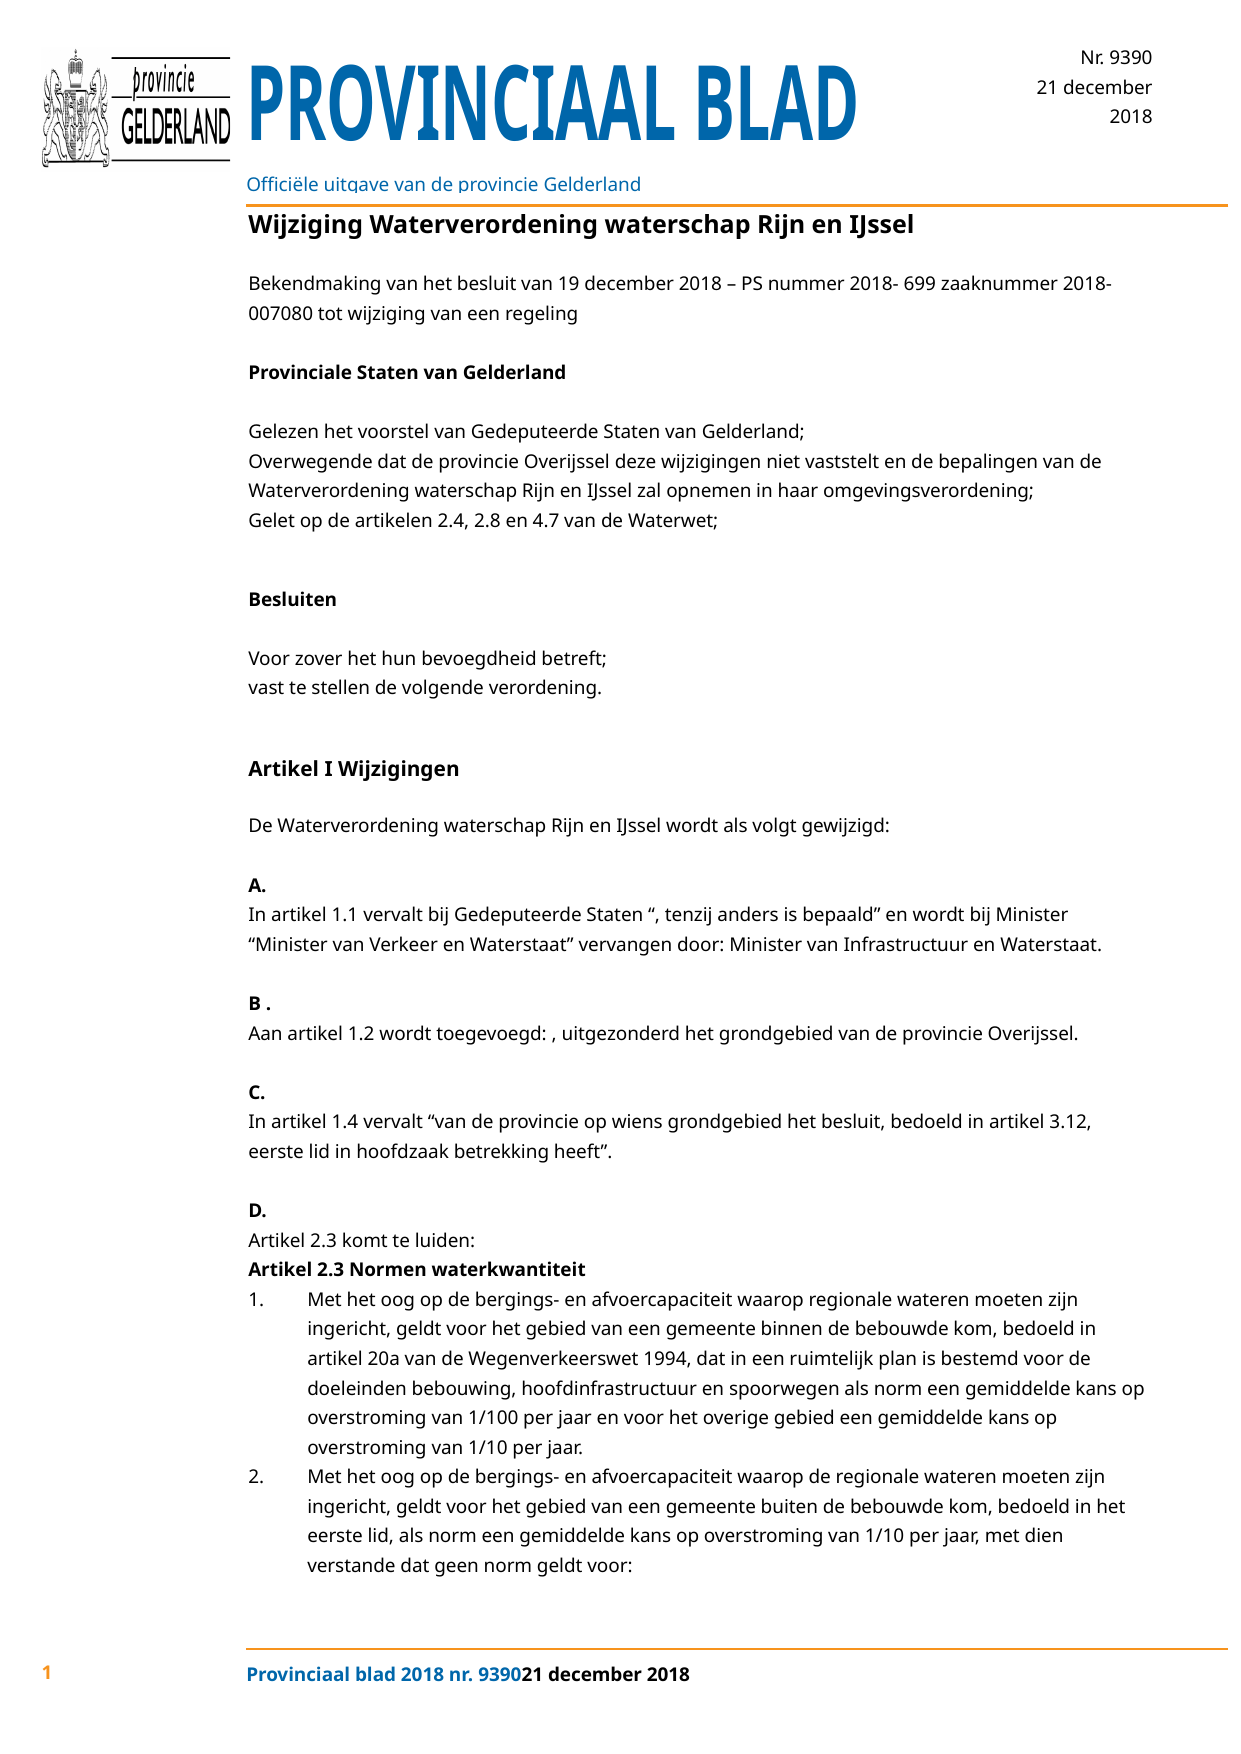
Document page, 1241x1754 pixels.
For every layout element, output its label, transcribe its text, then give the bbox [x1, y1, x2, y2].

text In artikel 1.4 vervalt “van de provincie op wiens grondgebied het besluit, bedoeld in artikel 3.12, eerste lid in hoofdzaak betrekking heeft”. [248, 1108, 1152, 1164]
text Gelet op de artikelen 2.4, 2.8 en 4.7 van de Waterwet; [248, 507, 1152, 533]
text In artikel 1.1 vervalt bij Gedeputeerde Staten “, tenzij anders is bepaald” en wordt bij Minister “Minister van Verkeer en Waterstaat” vervangen door: Minister van Infrastructuur en Waterstaat. [248, 901, 1152, 957]
text B . [248, 990, 1152, 1016]
list Met het oog op de bergings- en afvoercapaciteit waarop de regionale wateren moeten zijn ingericht, geldt voor het gebied van een gemeente buiten de bebouwde kom, bedoeld in het eerste lid, als norm een gemiddelde kans op overstroming van 1/10 per jaar, met dien verstande dat geen norm geldt voor: [248, 1463, 1152, 1578]
text A. [248, 872, 1152, 897]
text Artikel 2.3 komt te luiden: [248, 1227, 1152, 1252]
text Wijziging Waterverordening waterschap Rijn en IJssel [248, 207, 1152, 241]
text D. [248, 1197, 1152, 1223]
text Bekendmaking van het besluit van 19 december 2018 – PS nummer 2018- 699 zaaknummer 2018-007080 tot wijziging van een regeling [248, 270, 1152, 326]
text Overwegende dat de provincie Overijssel deze wijzigingen niet vaststelt en de bepalingen van de Waterverordening waterschap Rijn en IJssel zal opnemen in haar omgevingsverordening; [248, 448, 1152, 503]
text Voor zover het hun bevoegdheid betreft; [248, 645, 1152, 671]
text vast te stellen de volgende verordening. [248, 674, 1152, 700]
text C. [248, 1079, 1152, 1104]
picture [41, 47, 231, 172]
text Aan artikel 1.2 wordt toegevoegd: , uitgezonderd het grondgebied van de provincie Overijssel. [248, 1020, 1152, 1045]
text Besluiten [248, 586, 1152, 612]
text Provinciale Staten van Gelderland [248, 359, 1152, 385]
text De Waterverordening waterschap Rijn en IJssel wordt als volgt gewijzigd: [248, 813, 1152, 838]
list Met het oog op de bergings- en afvoercapaciteit waarop regionale wateren moeten zijn ingericht, geldt voor het gebied van een gemeente binnen de bebouwde kom, bedoeld in artikel 20a van de Wegenverkeerswet 1994, dat in een ruimtelijk plan is bestemd voor de doeleinden bebouwing, hoofdinfrastructuur en spoorwegen als norm een gemiddelde kans op overstroming van 1/100 per jaar en voor het overige gebied een gemiddelde kans op overstroming van 1/10 per jaar. [248, 1286, 1152, 1459]
text Artikel 2.3 Normen waterkwantiteit [248, 1256, 1152, 1282]
text Gelezen het voorstel van Gedeputeerde Staten van Gelderland; [248, 418, 1152, 444]
text Artikel I Wijzigingen [248, 754, 1152, 783]
